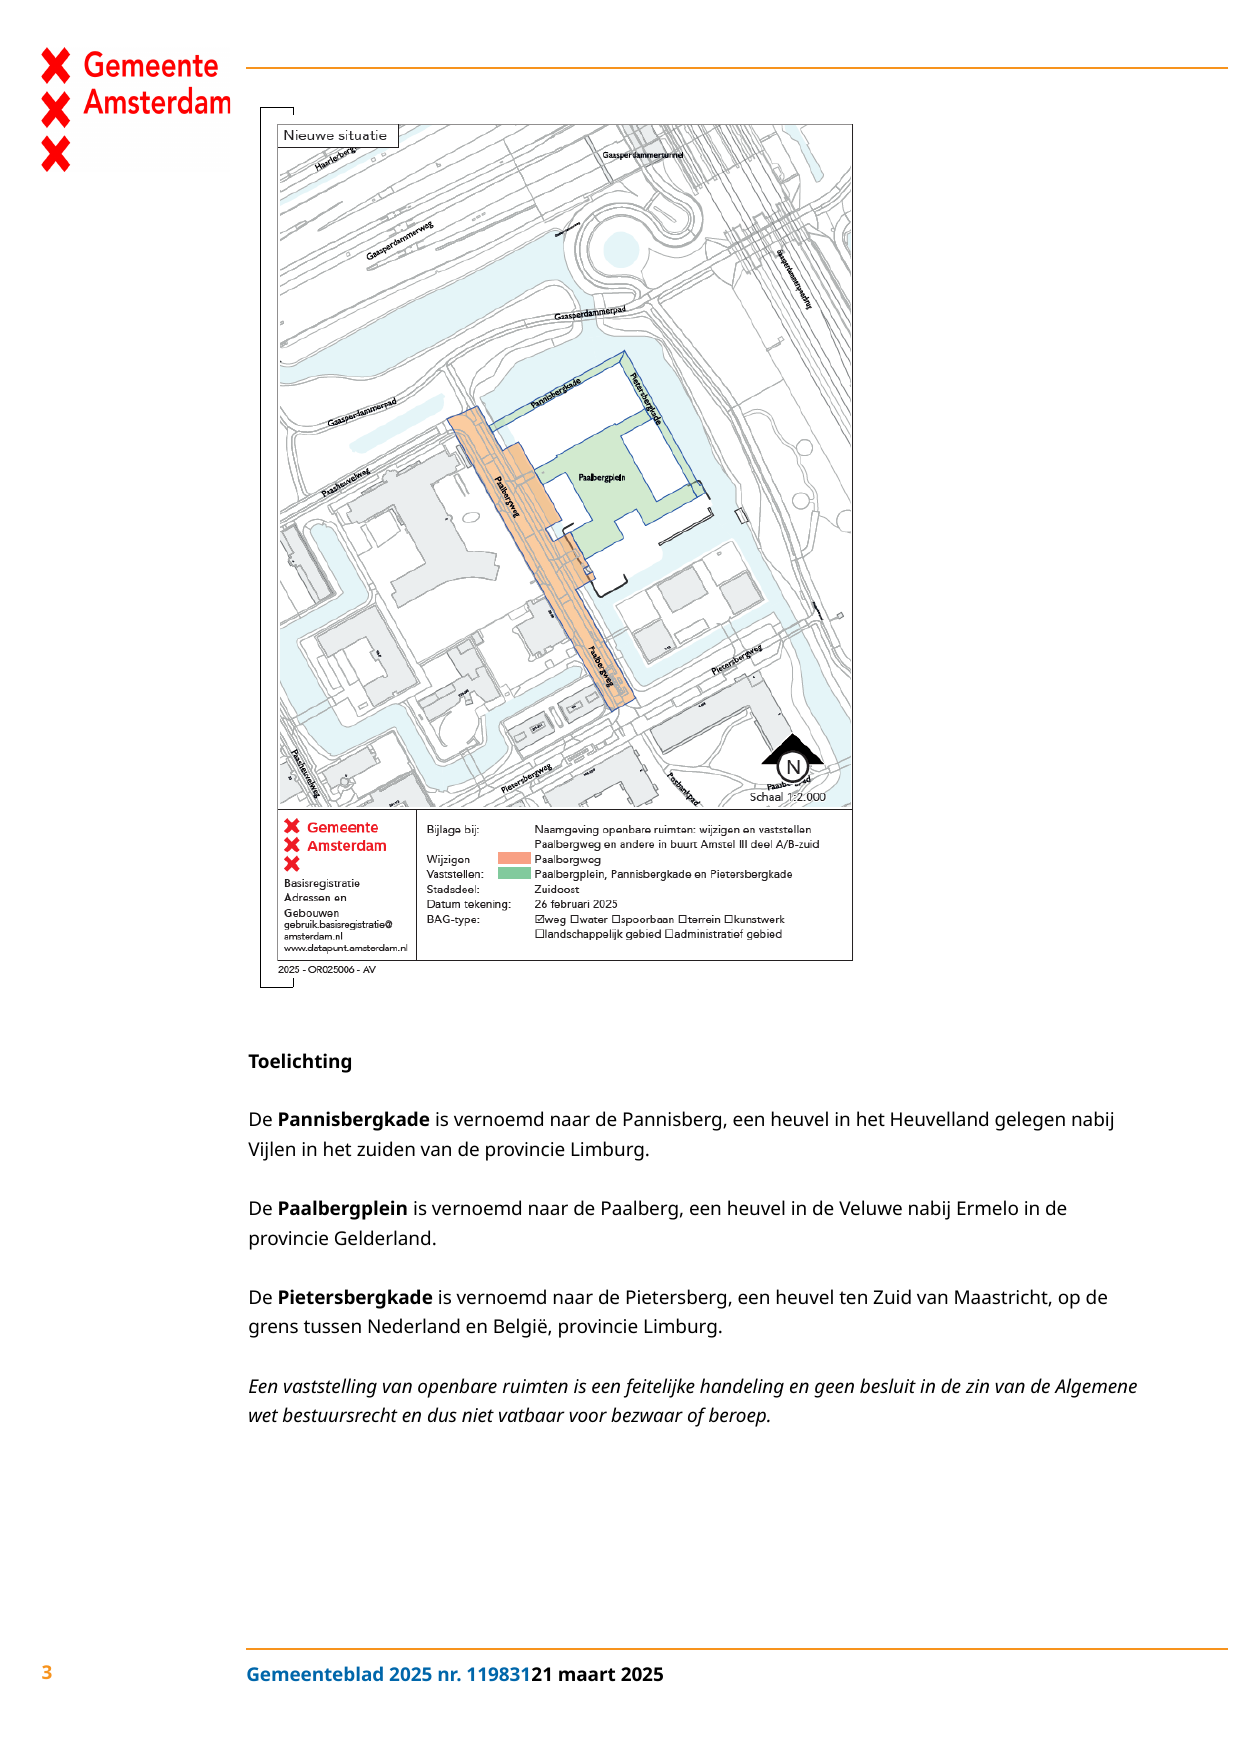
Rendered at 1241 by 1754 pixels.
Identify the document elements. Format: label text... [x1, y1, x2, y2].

picture [268, 115, 860, 978]
text Toelichting [248, 1038, 1152, 1077]
text De Pietersbergkade is vernoemd naar de Pietersberg, een heuvel ten Zuid van Maastricht, op de grens tussen Nederland en België, provincie Limburg. [248, 1284, 1152, 1339]
text Een vaststelling van openbare ruimten is een feitelijke handeling en geen besluit in de zin van de Algemene wet bestuursrecht en dus niet vatbaar voor bezwaar of beroep. [248, 1373, 1152, 1428]
text De Pannisbergkade is vernoemd naar de Pannisberg, een heuvel in het Heuvelland gelegen nabij Vijlen in het zuiden van de provincie Limburg. [248, 1107, 1152, 1162]
picture [41, 47, 231, 172]
text De Paalbergplein is vernoemd naar de Paalberg, een heuvel in de Veluwe nabij Ermelo in de provincie Gelderland. [248, 1195, 1152, 1251]
